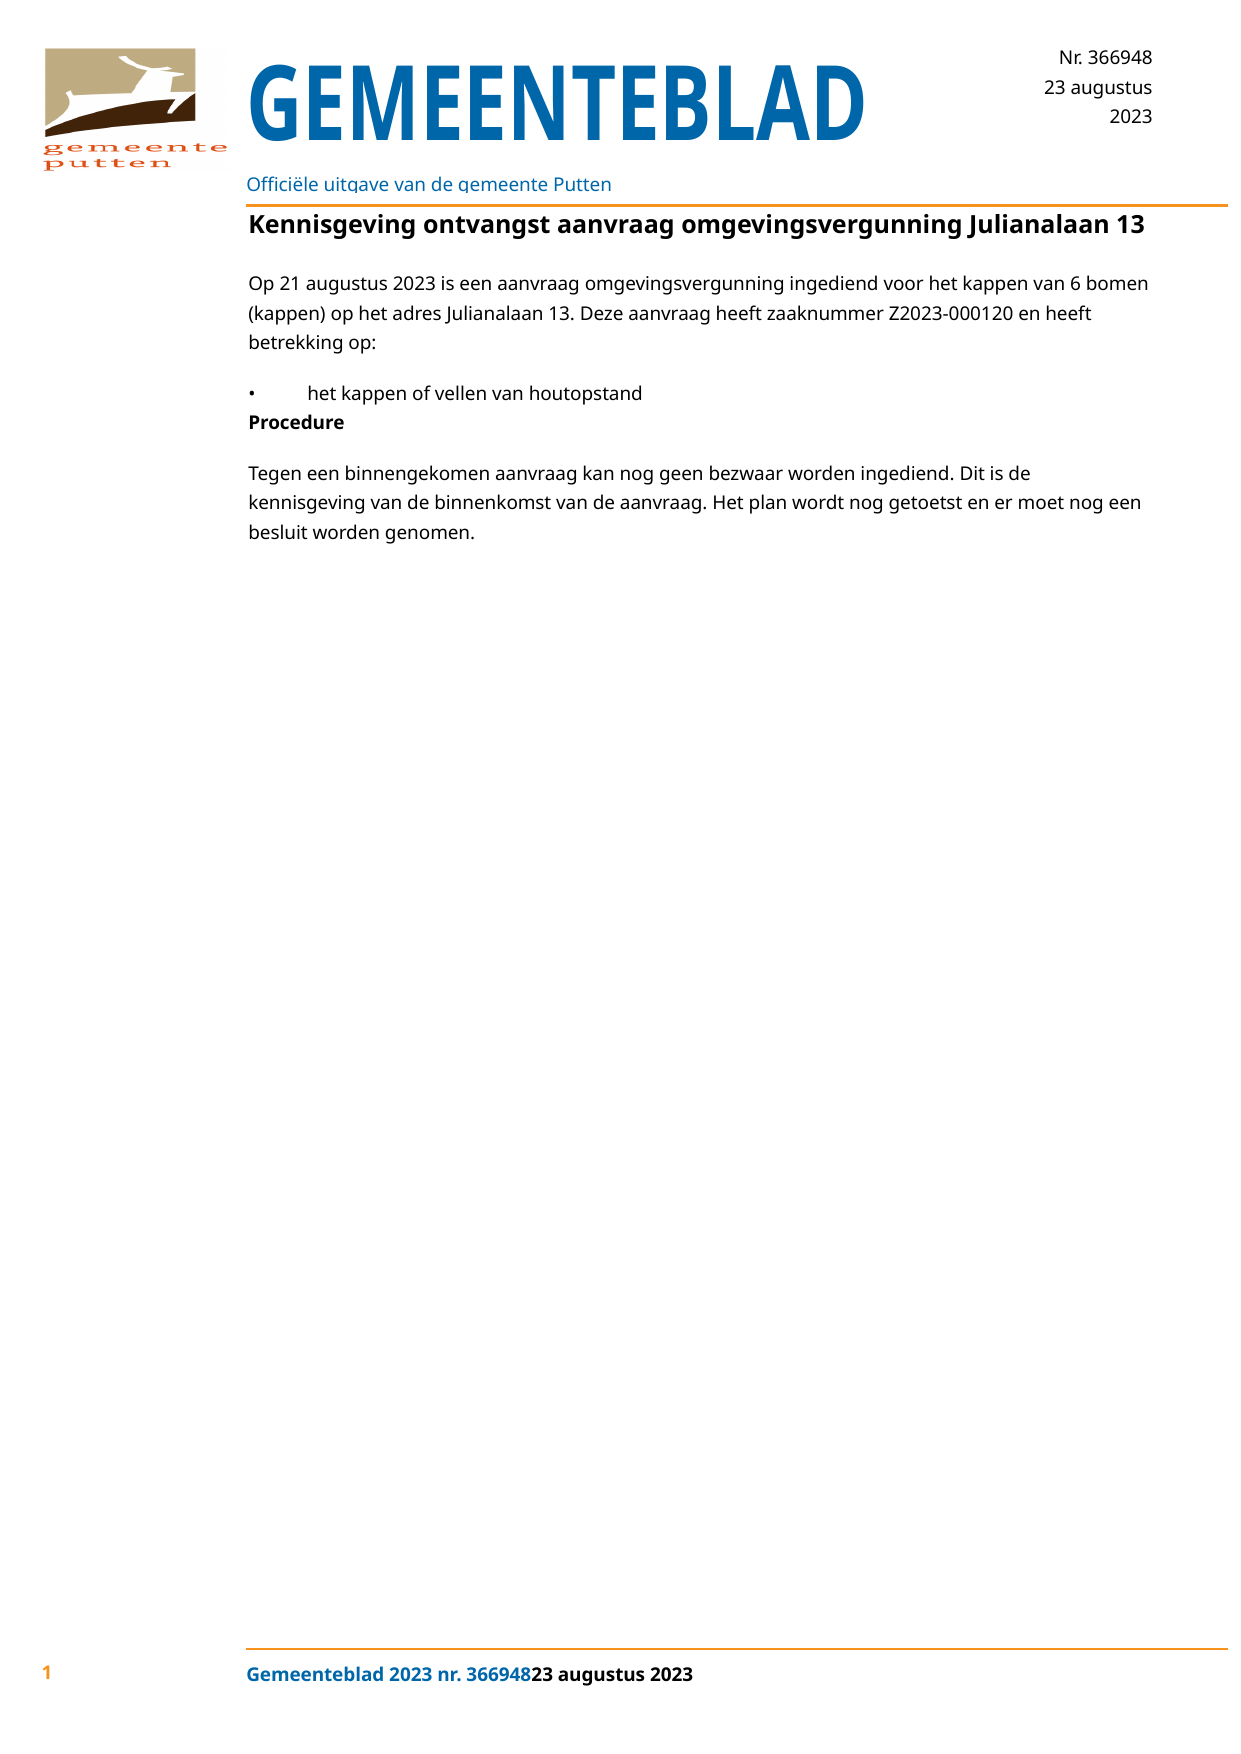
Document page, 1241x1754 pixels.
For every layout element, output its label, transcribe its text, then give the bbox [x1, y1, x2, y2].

picture [41, 47, 231, 172]
list het kappen of vellen van houtopstand [248, 380, 1152, 406]
text Tegen een binnengekomen aanvraag kan nog geen bezwaar worden ingediend. Dit is de kennisgeving van de binnenkomst van de aanvraag. Het plan wordt nog getoetst en er moet nog een besluit worden genomen. [248, 460, 1152, 545]
text Kennisgeving ontvangst aanvraag omgevingsvergunning Julianalaan 13 [248, 207, 1152, 241]
text Procedure [248, 409, 1152, 435]
text Op 21 augustus 2023 is een aanvraag omgevingsvergunning ingediend voor het kappen van 6 bomen (kappen) op het adres Julianalaan 13. Deze aanvraag heeft zaaknummer Z2023-000120 en heeft betrekking op: [248, 270, 1152, 355]
